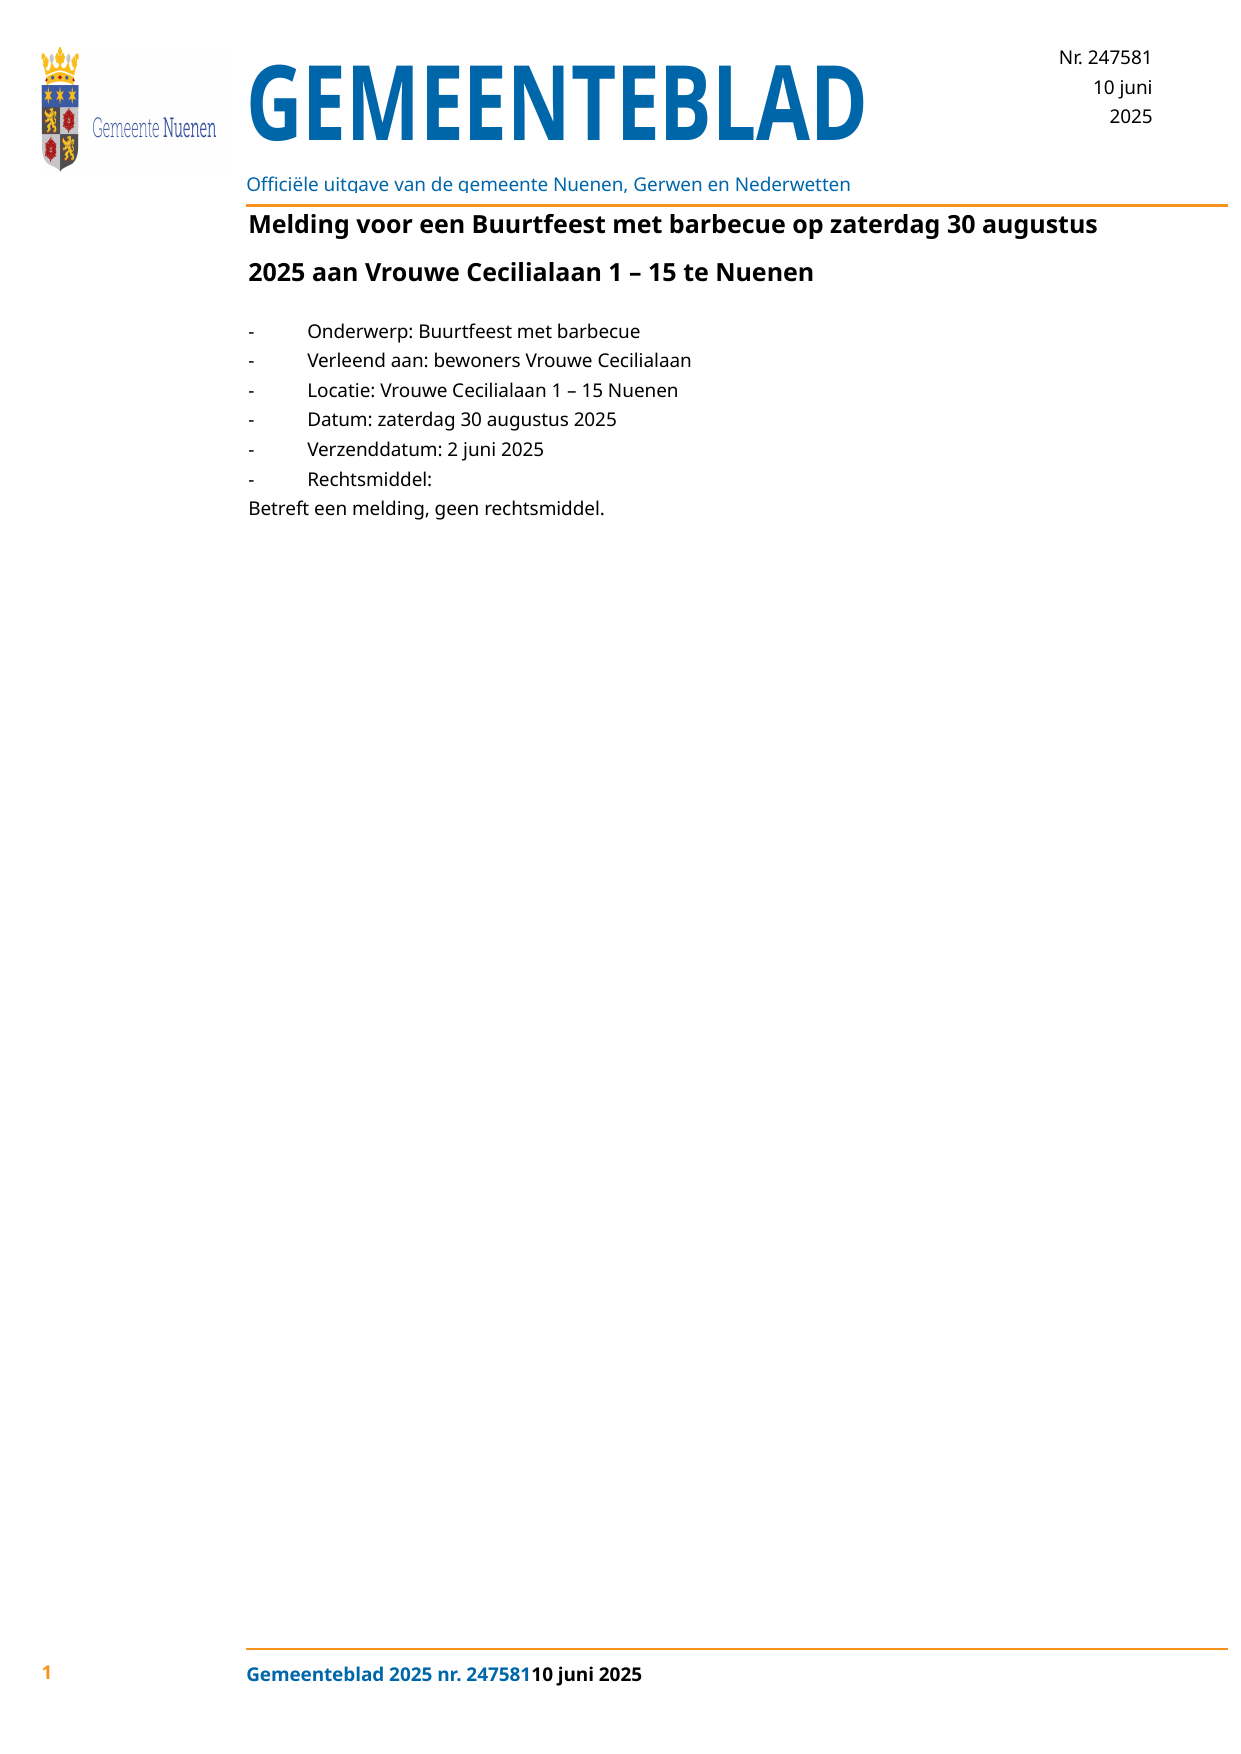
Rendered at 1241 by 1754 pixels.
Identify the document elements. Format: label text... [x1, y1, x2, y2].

text Melding voor een Buurtfeest met barbecue op zaterdag 30 augustus 2025 aan Vrouwe Cecilialaan 1 – 15 te Nuenen [248, 207, 1152, 288]
picture [41, 47, 231, 172]
list Verzenddatum: 2 juni 2025 [248, 436, 1152, 462]
text Betreft een melding, geen rechtsmiddel. [248, 495, 1152, 521]
list Onderwerp: Buurtfeest met barbecue [248, 318, 1152, 344]
list Datum: zaterdag 30 augustus 2025 [248, 407, 1152, 432]
list Locatie: Vrouwe Cecilialaan 1 – 15 Nuenen [248, 377, 1152, 403]
list Verleend aan: bewoners Vrouwe Cecilialaan [248, 347, 1152, 373]
list Rechtsmiddel: [248, 466, 1152, 492]
